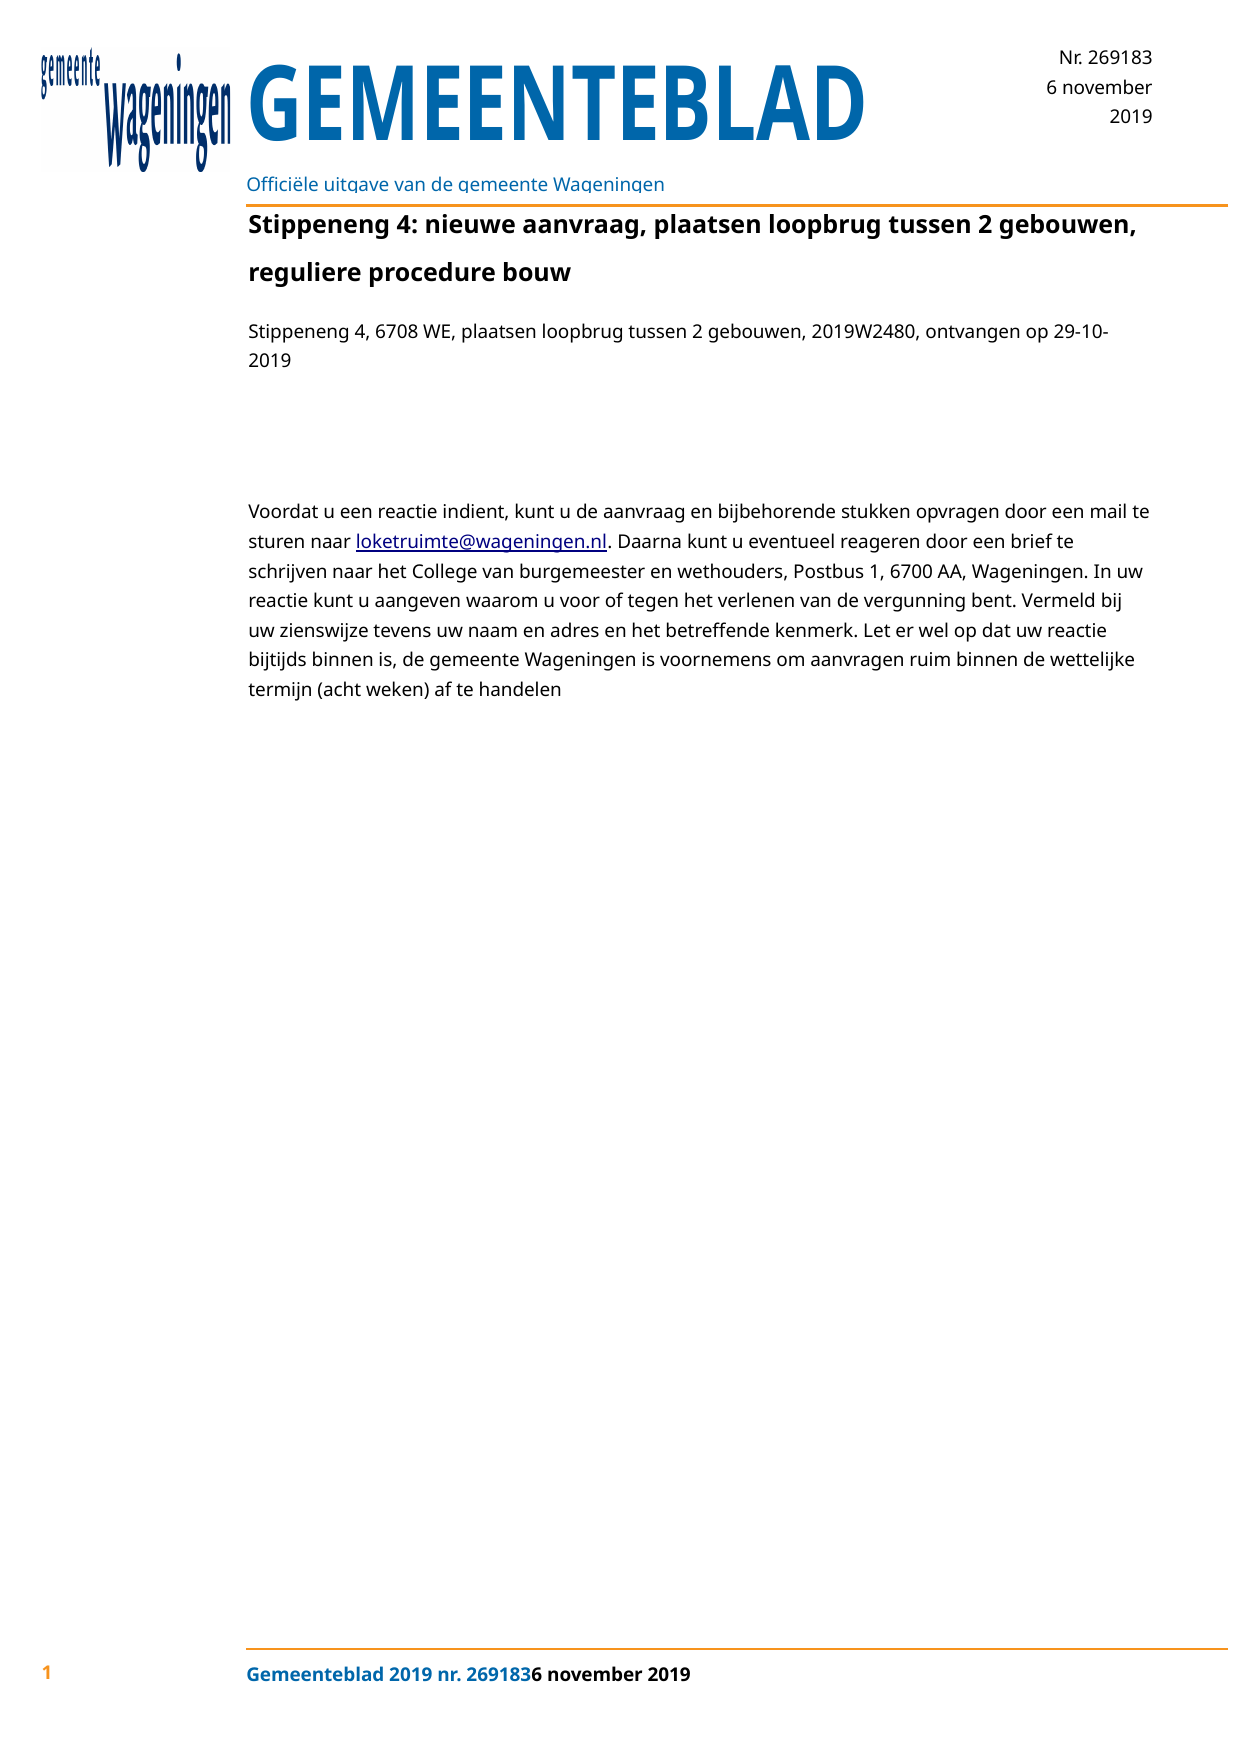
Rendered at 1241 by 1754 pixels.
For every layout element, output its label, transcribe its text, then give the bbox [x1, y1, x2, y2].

picture [41, 47, 231, 172]
text Stippeneng 4: nieuwe aanvraag, plaatsen loopbrug tussen 2 gebouwen, reguliere procedure bouw [248, 207, 1152, 288]
text Voordat u een reactie indient, kunt u de aanvraag en bijbehorende stukken opvragen door een mail te sturen naar loketruimte@wageningen.nl. Daarna kunt u eventueel reageren door een brief te schrijven naar het College van burgemeester en wethouders, Postbus 1, 6700 AA, Wageningen. In uw reactie kunt u aangeven waarom u voor of tegen het verlenen van de vergunning bent. Vermeld bij uw zienswijze tevens uw naam en adres en het betreffende kenmerk. Let er wel op dat uw reactie bijtijds binnen is, de gemeente Wageningen is voornemens om aanvragen ruim binnen de wettelijke termijn (acht weken) af te handelen [248, 499, 1152, 702]
text Stippeneng 4, 6708 WE, plaatsen loopbrug tussen 2 gebouwen, 2019W2480, ontvangen op 29-10-2019 [248, 318, 1152, 373]
